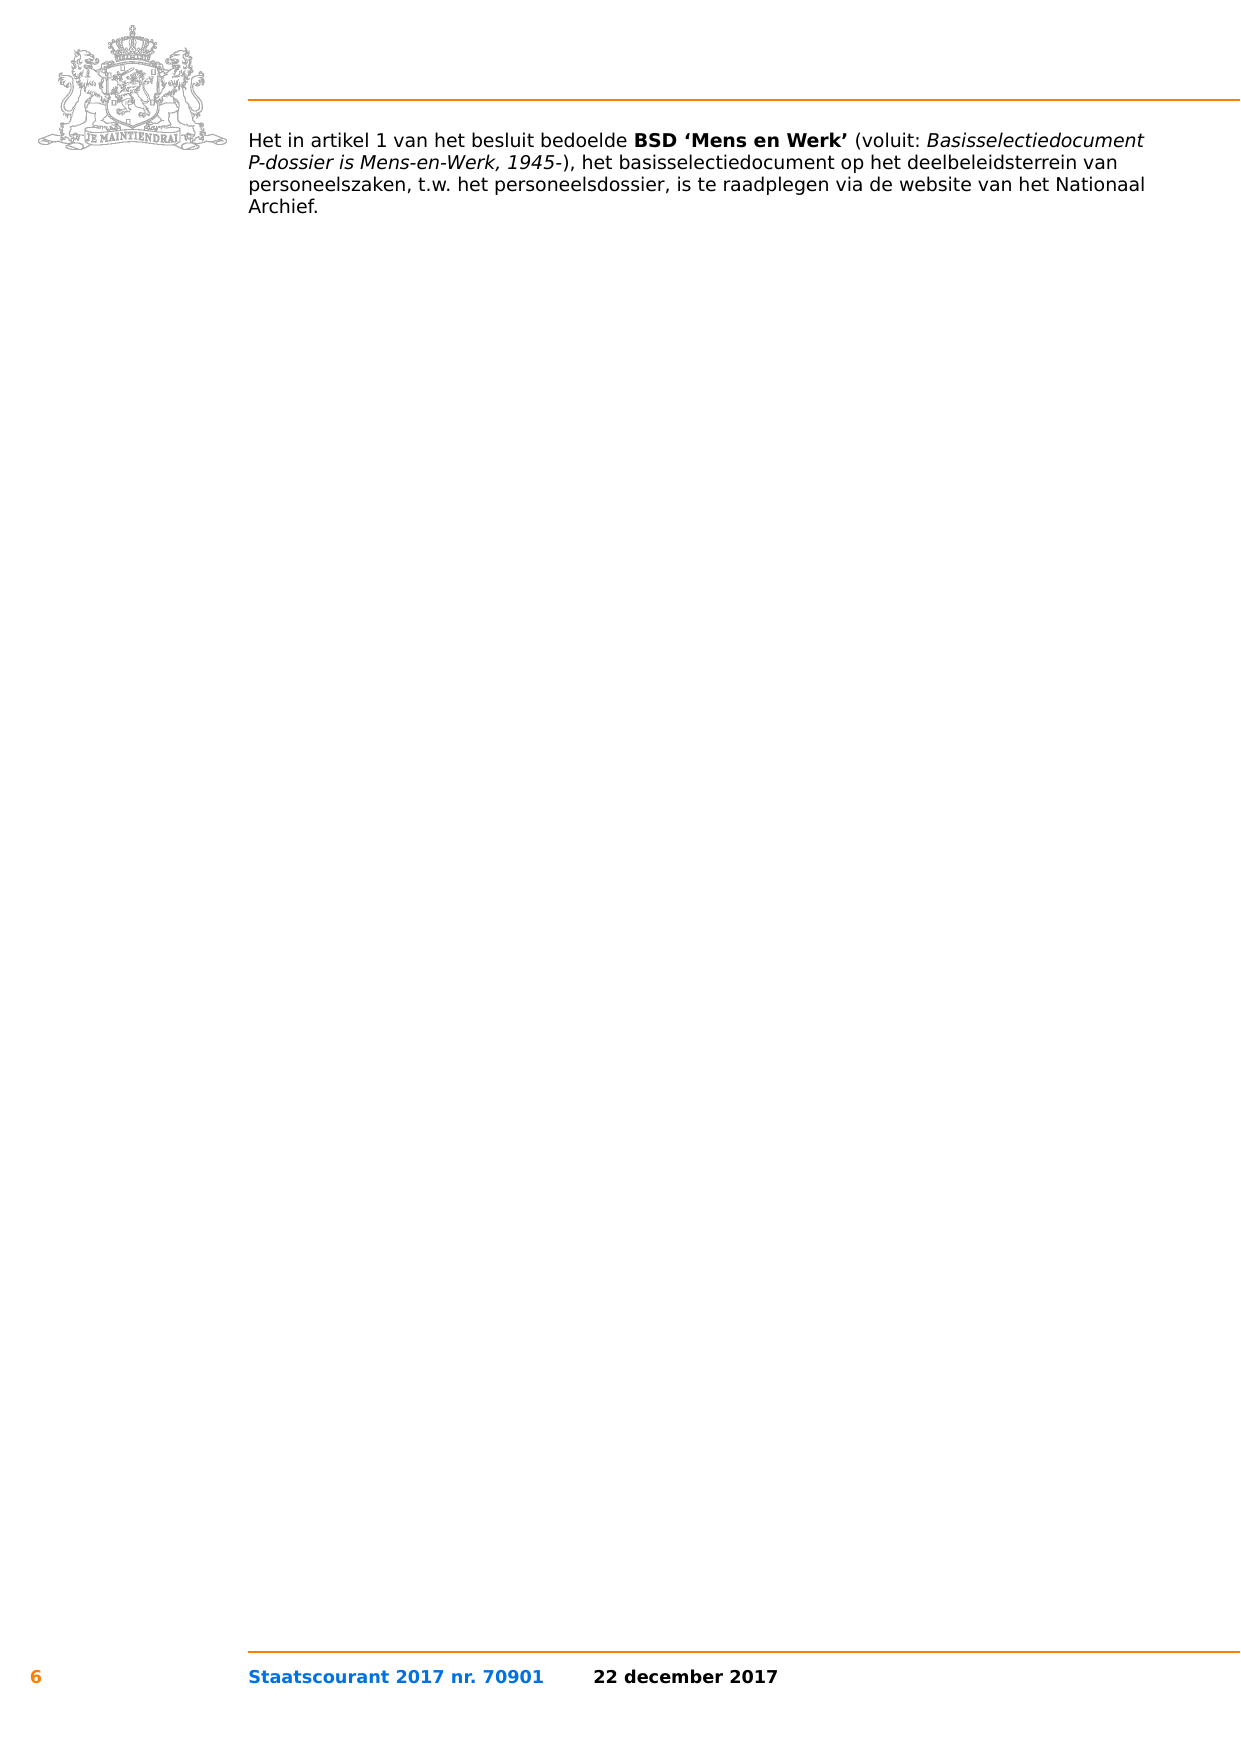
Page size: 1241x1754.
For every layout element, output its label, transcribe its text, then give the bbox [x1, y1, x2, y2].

text Het in artikel 1 van het besluit bedoelde BSD ‘Mens en Werk’ (voluit: Basisselectiedocument P-dossier is Mens-en-Werk, 1945-), het basisselectiedocument op het deelbeleidsterrein van personeelszaken, t.w. het personeelsdossier, is te raadplegen via de website van het Nationaal Archief. [248, 130, 1163, 218]
picture [38, 25, 227, 150]
